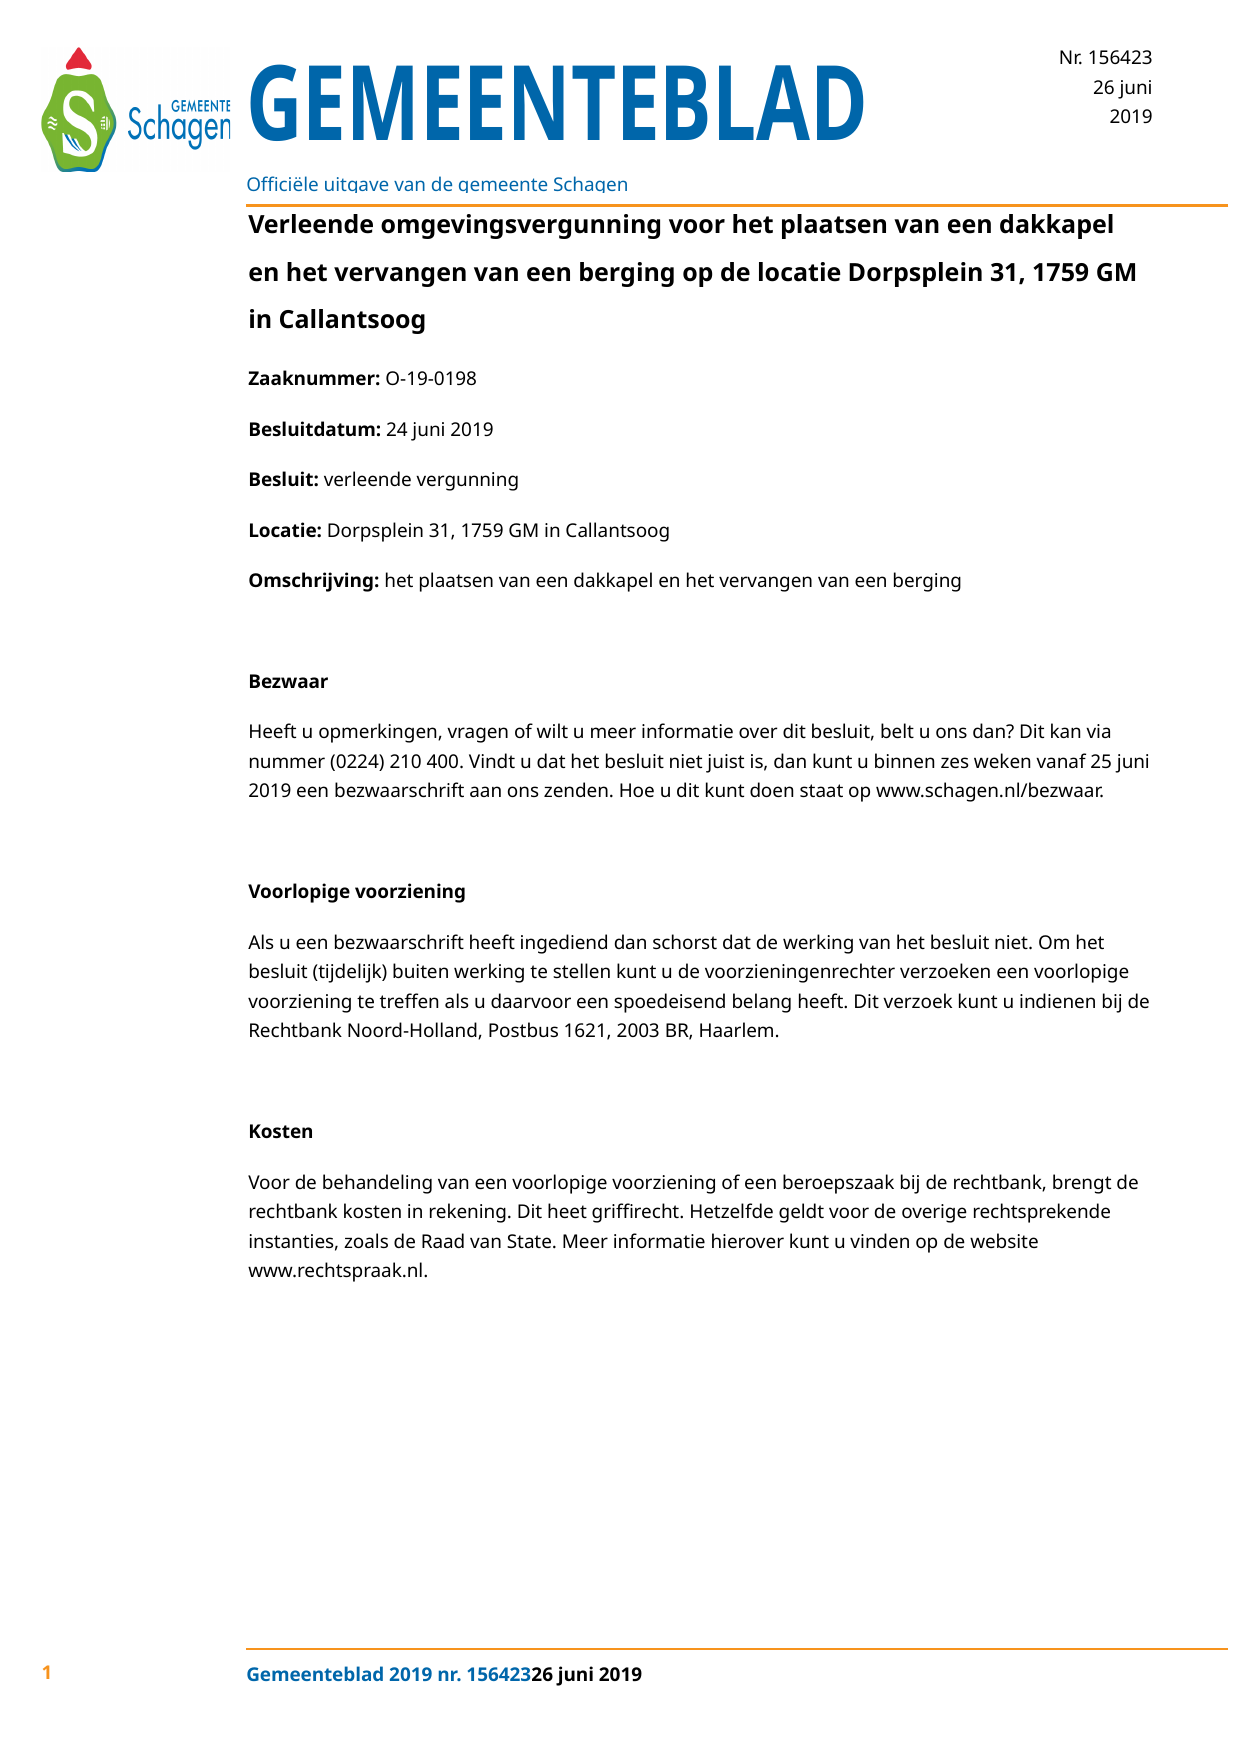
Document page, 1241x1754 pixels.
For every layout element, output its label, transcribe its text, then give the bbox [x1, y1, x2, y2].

text Zaaknummer: O-19-0198 [248, 366, 1152, 391]
text Besluitdatum: 24 juni 2019 [248, 416, 1152, 442]
text Verleende omgevingsvergunning voor het plaatsen van een dakkapel en het vervangen van een berging op de locatie Dorpsplein 31, 1759 GM in Callantsoog [248, 207, 1152, 336]
text Besluit: verleende vergunning [248, 466, 1152, 492]
text Als u een bezwaarschrift heeft ingediend dan schorst dat de werking van het besluit niet. Om het besluit (tijdelijk) buiten werking te stellen kunt u de voorzieningenrechter verzoeken een voorlopige voorziening te treffen als u daarvoor een spoedeisend belang heeft. Dit verzoek kunt u indienen bij de Rechtbank Noord-Holland, Postbus 1621, 2003 BR, Haarlem. [248, 929, 1152, 1043]
picture [41, 47, 231, 172]
text Voorlopige voorziening [248, 878, 1152, 904]
text Heeft u opmerkingen, vragen of wilt u meer informatie over dit besluit, belt u ons dan? Dit kan via nummer (0224) 210 400. Vindt u dat het besluit niet juist is, dan kunt u binnen zes weken vanaf 25 juni 2019 een bezwaarschrift aan ons zenden. Hoe u dit kunt doen staat op www.schagen.nl/bezwaar. [248, 718, 1152, 803]
text Bezwaar [248, 668, 1152, 694]
text Omschrijving: het plaatsen van een dakkapel en het vervangen van een berging [248, 567, 1152, 593]
text Voor de behandeling van een voorlopige voorziening of een beroepszaak bij de rechtbank, brengt de rechtbank kosten in rekening. Dit heet griffirecht. Hetzelfde geldt voor de overige rechtsprekende instanties, zoals de Raad van State. Meer informatie hierover kunt u vinden op de website www.rechtspraak.nl. [248, 1169, 1152, 1283]
text Kosten [248, 1118, 1152, 1144]
text Locatie: Dorpsplein 31, 1759 GM in Callantsoog [248, 517, 1152, 542]
